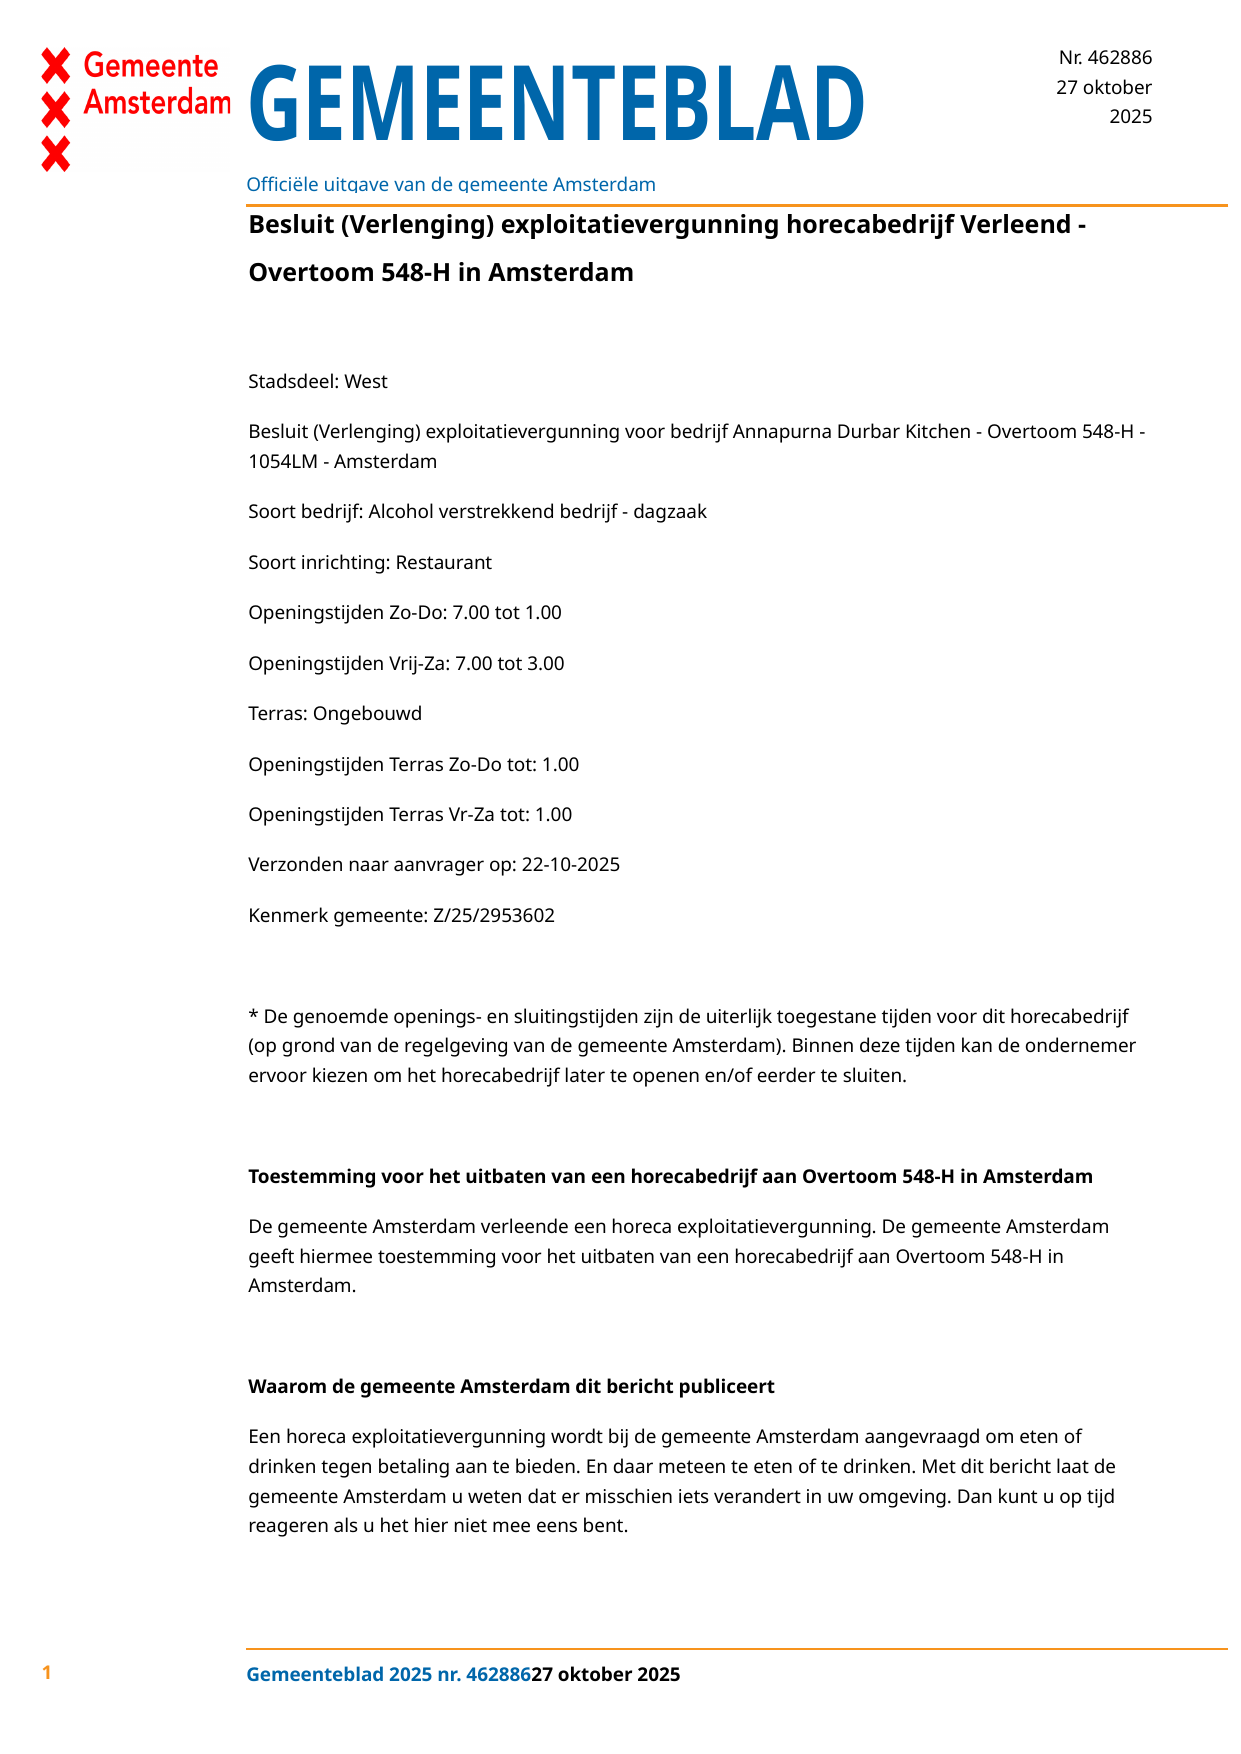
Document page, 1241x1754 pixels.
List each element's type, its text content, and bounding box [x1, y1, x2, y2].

text Kenmerk gemeente: Z/25/2953602 [248, 902, 1152, 928]
text Toestemming voor het uitbaten van een horecabedrijf aan Overtoom 548-H in Amsterdam [248, 1163, 1152, 1189]
text Een horeca exploitatievergunning wordt bij de gemeente Amsterdam aangevraagd om eten of drinken tegen betaling aan te bieden. En daar meteen te eten of te drinken. Met dit bericht laat de gemeente Amsterdam u weten dat er misschien iets verandert in uw omgeving. Dan kunt u op tijd reageren als u het hier niet mee eens bent. [248, 1424, 1152, 1538]
text Openingstijden Vrij-Za: 7.00 tot 3.00 [248, 650, 1152, 676]
text Stadsdeel: West [248, 368, 1152, 394]
text Openingstijden Terras Vr-Za tot: 1.00 [248, 801, 1152, 827]
text Besluit (Verlenging) exploitatievergunning horecabedrijf Verleend - Overtoom 548-H in Amsterdam [248, 207, 1152, 288]
text Verzonden naar aanvrager op: 22-10-2025 [248, 852, 1152, 877]
text Terras: Ongebouwd [248, 700, 1152, 726]
text Waarom de gemeente Amsterdam dit bericht publiceert [248, 1373, 1152, 1399]
text Soort inrichting: Restaurant [248, 549, 1152, 575]
text Openingstijden Zo-Do: 7.00 tot 1.00 [248, 599, 1152, 625]
picture [41, 47, 231, 172]
text De gemeente Amsterdam verleende een horeca exploitatievergunning. De gemeente Amsterdam geeft hiermee toestemming voor het uitbaten van een horecabedrijf aan Overtoom 548-H in Amsterdam. [248, 1213, 1152, 1298]
text Besluit (Verlenging) exploitatievergunning voor bedrijf Annapurna Durbar Kitchen - Overtoom 548-H - 1054LM - Amsterdam [248, 419, 1152, 474]
text Openingstijden Terras Zo-Do tot: 1.00 [248, 751, 1152, 777]
text Soort bedrijf: Alcohol verstrekkend bedrijf - dagzaak [248, 499, 1152, 524]
text * De genoemde openings- en sluitingstijden zijn de uiterlijk toegestane tijden voor dit horecabedrijf (op grond van de regelgeving van de gemeente Amsterdam). Binnen deze tijden kan de ondernemer ervoor kiezen om het horecabedrijf later te openen en/of eerder te sluiten. [248, 1003, 1152, 1088]
